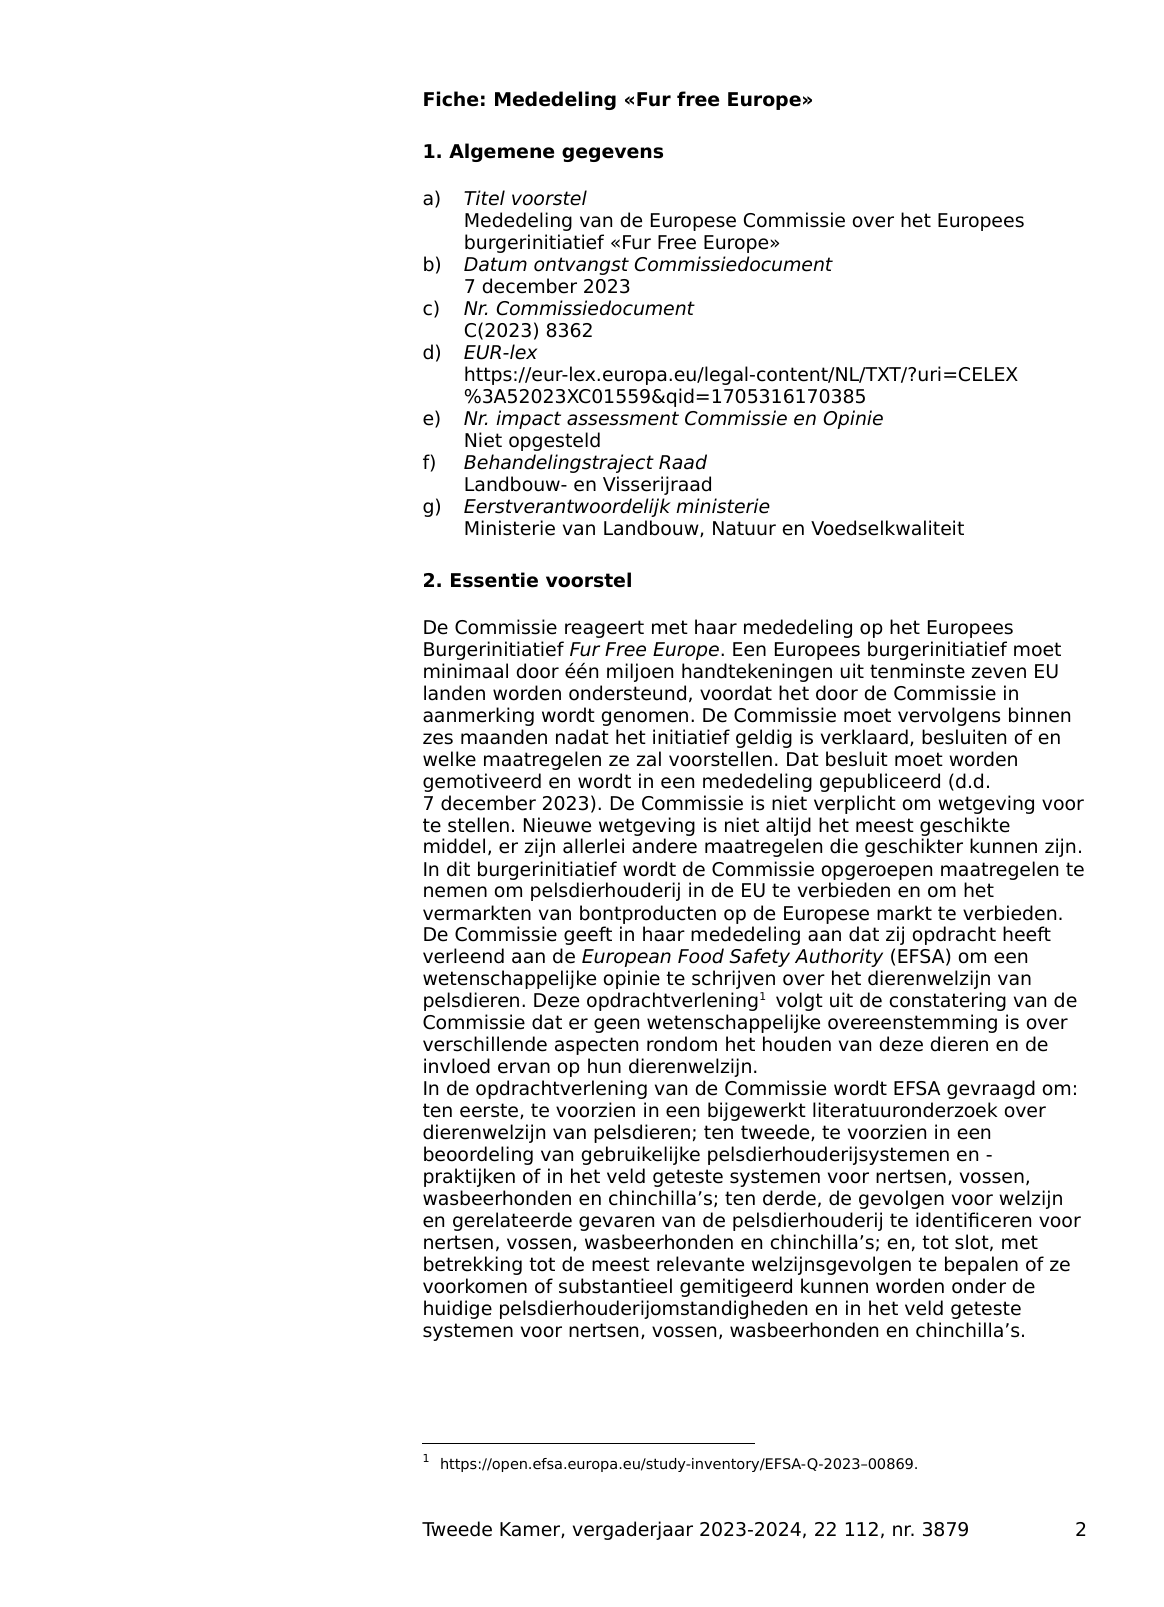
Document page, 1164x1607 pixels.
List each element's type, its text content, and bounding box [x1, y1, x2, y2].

text Niet opgesteld [464, 430, 1087, 452]
subtitle 2. Essentie voorstel [422, 570, 1087, 592]
text b) Datum ontvangst Commissiedocument [422, 254, 1087, 276]
text c) Nr. Commissiedocument [422, 298, 1087, 320]
text a) Titel voorstel [422, 188, 1087, 210]
text https://eur-lex.europa.eu/legal-content/NL/TXT/?uri=CELEX%3A52023XC01559&qid=1705316170385 [464, 364, 1087, 408]
text e) Nr. impact assessment Commissie en Opinie [422, 408, 1087, 430]
text https://open.efsa.europa.eu/study-inventory/EFSA-Q-2023–00869. [422, 1452, 1087, 1474]
text g) Eerstverantwoordelijk ministerie [422, 496, 1087, 518]
text In de opdrachtverlening van de Commissie wordt EFSA gevraagd om: ten eerste, te voorzien in een bijgewerkt literatuuronderzoek over dierenwelzijn van pelsdieren; ten tweede, te voorzien in een beoordeling van gebruikelijke pelsdierhouderijsystemen en -praktijken of in het veld geteste systemen voor nertsen, vossen, wasbeerhonden en chinchilla’s; ten derde, de gevolgen voor welzijn en gerelateerde gevaren van de pelsdierhouderij te identificeren voor nertsen, vossen, wasbeerhonden en chinchilla’s; en, tot slot, met betrekking tot de meest relevante welzijnsgevolgen te bepalen of ze voorkomen of substantieel gemitigeerd kunnen worden onder de huidige pelsdierhouderijomstandigheden en in het veld geteste systemen voor nertsen, vossen, wasbeerhonden en chinchilla’s. [422, 1078, 1087, 1342]
text 7 december 2023 [464, 276, 1087, 298]
subtitle 1. Algemene gegevens [422, 141, 1087, 163]
text Mededeling van de Europese Commissie over het Europees burgerinitiatief «Fur Free Europe» [464, 210, 1087, 254]
text d) EUR-lex [422, 342, 1087, 364]
text De Commissie reageert met haar mededeling op het Europees Burgerinitiatief Fur Free Europe. Een Europees burgerinitiatief moet minimaal door één miljoen handtekeningen uit tenminste zeven EU landen worden ondersteund, voordat het door de Commissie in aanmerking wordt genomen. De Commissie moet vervolgens binnen zes maanden nadat het initiatief geldig is verklaard, besluiten of en welke maatregelen ze zal voorstellen. Dat besluit moet worden gemotiveerd en wordt in een mededeling gepubliceerd (d.d. 7 december 2023). De Commissie is niet verplicht om wetgeving voor te stellen. Nieuwe wetgeving is niet altijd het meest geschikte middel, er zijn allerlei andere maatregelen die geschikter kunnen zijn. In dit burgerinitiatief wordt de Commissie opgeroepen maatregelen te nemen om pelsdierhouderij in de EU te verbieden en om het vermarkten van bontproducten op de Europese markt te verbieden. De Commissie geeft in haar mededeling aan dat zij opdracht heeft verleend aan de European Food Safety Authority (EFSA) om een wetenschappelijke opinie te schrijven over het dierenwelzijn van pelsdieren. Deze opdrachtverlening volgt uit de constatering van de Commissie dat er geen wetenschappelijke overeenstemming is over verschillende aspecten rondom het houden van deze dieren en de invloed ervan op hun dierenwelzijn. [422, 617, 1087, 1078]
text Landbouw- en Visserijraad [464, 474, 1087, 496]
text f) Behandelingstraject Raad [422, 452, 1087, 474]
subtitle Fiche: Mededeling «Fur free Europe» [422, 89, 1087, 111]
text C(2023) 8362 [464, 320, 1087, 342]
text Ministerie van Landbouw, Natuur en Voedselkwaliteit [464, 518, 1087, 540]
